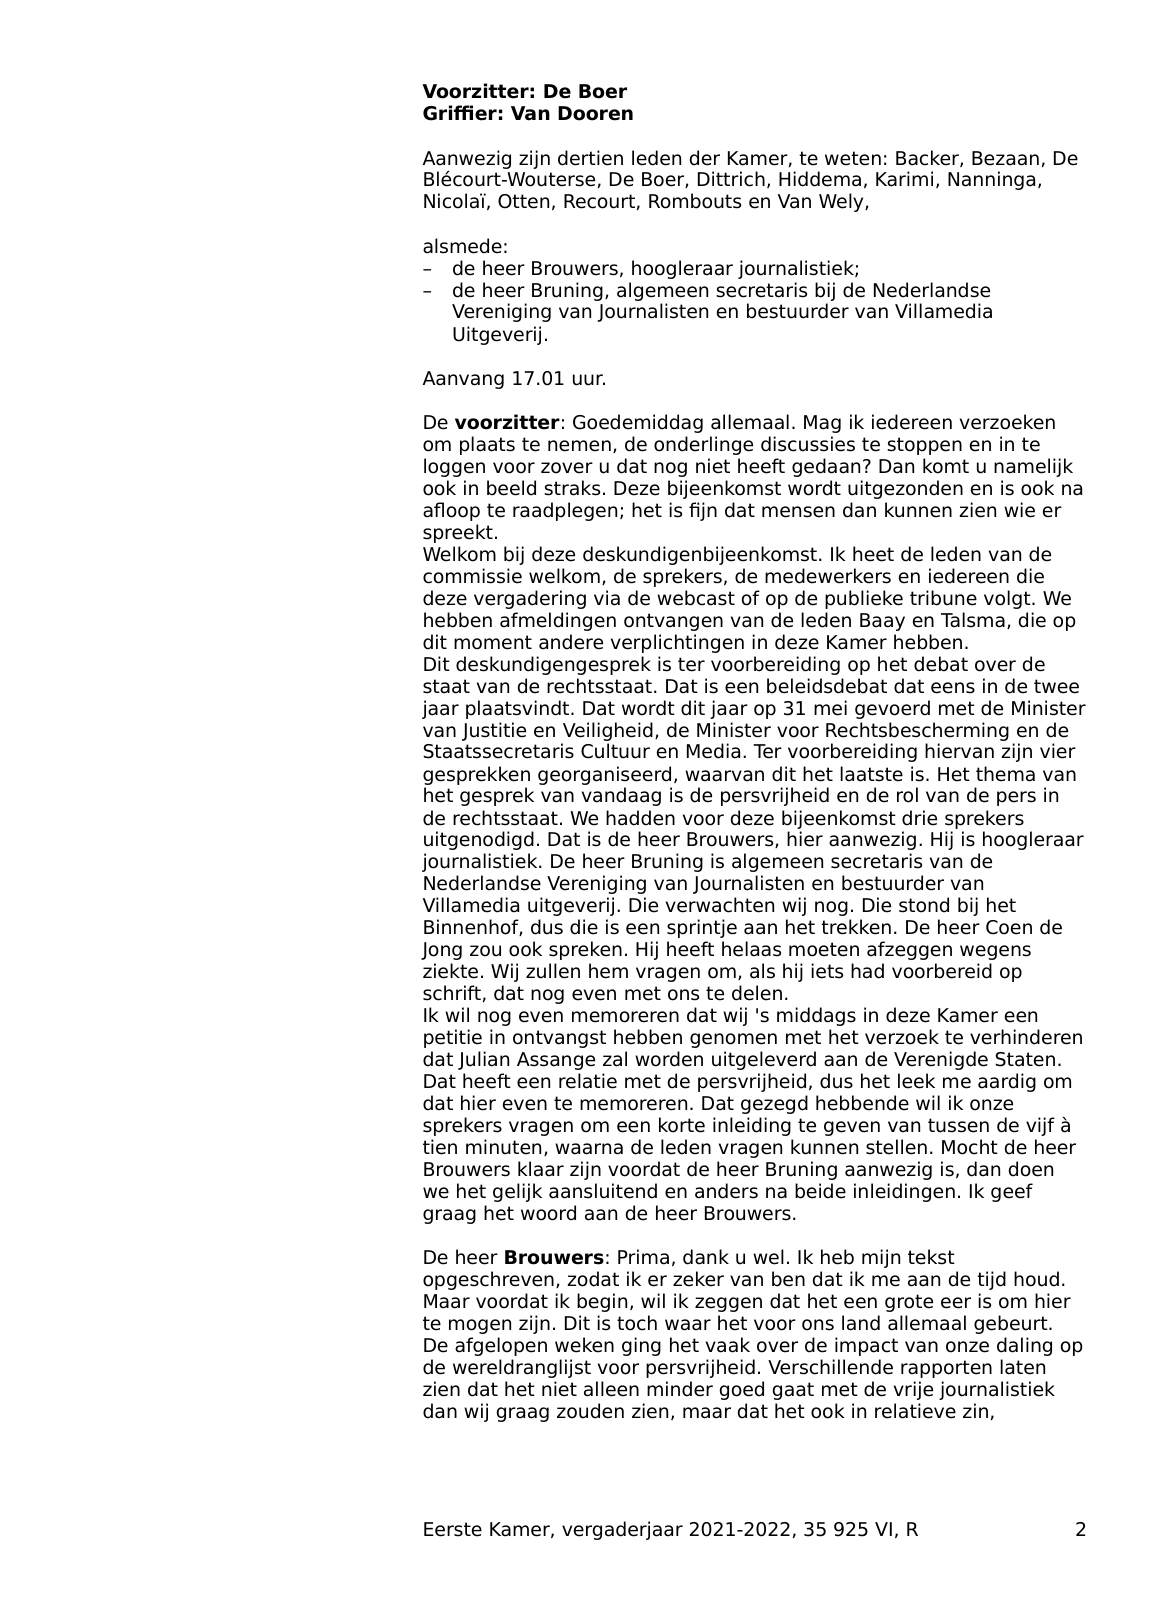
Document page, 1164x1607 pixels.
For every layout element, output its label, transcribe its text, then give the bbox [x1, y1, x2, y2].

text alsmede: [422, 236, 1087, 257]
text Aanwezig zijn dertien leden der Kamer, te weten: Backer, Bezaan, De Blécourt-Wouterse, De Boer, Dittrich, Hiddema, Karimi, Nanninga, Nicolaï, Otten, Recourt, Rombouts en Van Wely, [422, 147, 1087, 213]
text De voorzitter: Goedemiddag allemaal. Mag ik iedereen verzoeken om plaats te nemen, de onderlinge discussies te stoppen en in te loggen voor zover u dat nog niet heeft gedaan? Dan komt u namelijk ook in beeld straks. Deze bijeenkomst wordt uitgezonden en is ook na afloop te raadplegen; het is fijn dat mensen dan kunnen zien wie er spreekt. [422, 412, 1087, 544]
text Ik wil nog even memoreren dat wij 's middags in deze Kamer een petitie in ontvangst hebben genomen met het verzoek te verhinderen dat Julian Assange zal worden uitgeleverd aan de Verenigde Staten. Dat heeft een relatie met de persvrijheid, dus het leek me aardig om dat hier even te memoreren. Dat gezegd hebbende wil ik onze sprekers vragen om een korte inleiding te geven van tussen de vijf à tien minuten, waarna de leden vragen kunnen stellen. Mocht de heer Brouwers klaar zijn voordat de heer Bruning aanwezig is, dan doen we het gelijk aansluitend en anders na beide inleidingen. Ik geef graag het woord aan de heer Brouwers. [422, 1005, 1087, 1225]
text Dit deskundigengesprek is ter voorbereiding op het debat over de staat van de rechtsstaat. Dat is een beleidsdebat dat eens in de twee jaar plaatsvindt. Dat wordt dit jaar op 31 mei gevoerd met de Minister van Justitie en Veiligheid, de Minister voor Rechtsbescherming en de Staatssecretaris Cultuur en Media. Ter voorbereiding hiervan zijn vier gesprekken georganiseerd, waarvan dit het laatste is. Het thema van het gesprek van vandaag is de persvrijheid en de rol van de pers in de rechtsstaat. We hadden voor deze bijeenkomst drie sprekers uitgenodigd. Dat is de heer Brouwers, hier aanwezig. Hij is hoogleraar journalistiek. De heer Bruning is algemeen secretaris van de Nederlandse Vereniging van Journalisten en bestuurder van Villamedia uitgeverij. Die verwachten wij nog. Die stond bij het Binnenhof, dus die is een sprintje aan het trekken. De heer Coen de Jong zou ook spreken. Hij heeft helaas moeten afzeggen wegens ziekte. Wij zullen hem vragen om, als hij iets had voorbereid op schrift, dat nog even met ons te delen. [422, 653, 1087, 1005]
text Aanvang 17.01 uur. [422, 368, 1087, 389]
text – de heer Bruning, algemeen secretaris bij de Nederlandse Vereniging van Journalisten en bestuurder van Villamedia Uitgeverij. [422, 279, 1087, 345]
text Voorzitter: De Boer [422, 81, 1087, 103]
text – de heer Brouwers, hoogleraar journalistiek; [422, 257, 1087, 279]
text Griffier: Van Dooren [422, 103, 1087, 125]
text Welkom bij deze deskundigenbijeenkomst. Ik heet de leden van de commissie welkom, de sprekers, de medewerkers en iedereen die deze vergadering via de webcast of op de publieke tribune volgt. We hebben afmeldingen ontvangen van de leden Baay en Talsma, die op dit moment andere verplichtingen in deze Kamer hebben. [422, 544, 1087, 653]
text De afgelopen weken ging het vaak over de impact van onze daling op de wereldranglijst voor persvrijheid. Verschillende rapporten laten zien dat het niet alleen minder goed gaat met de vrije journalistiek dan wij graag zouden zien, maar dat het ook in relatieve zin, [422, 1335, 1087, 1423]
text De heer Brouwers: Prima, dank u wel. Ik heb mijn tekst opgeschreven, zodat ik er zeker van ben dat ik me aan de tijd houd. Maar voordat ik begin, wil ik zeggen dat het een grote eer is om hier te mogen zijn. Dit is toch waar het voor ons land allemaal gebeurt. [422, 1247, 1087, 1335]
